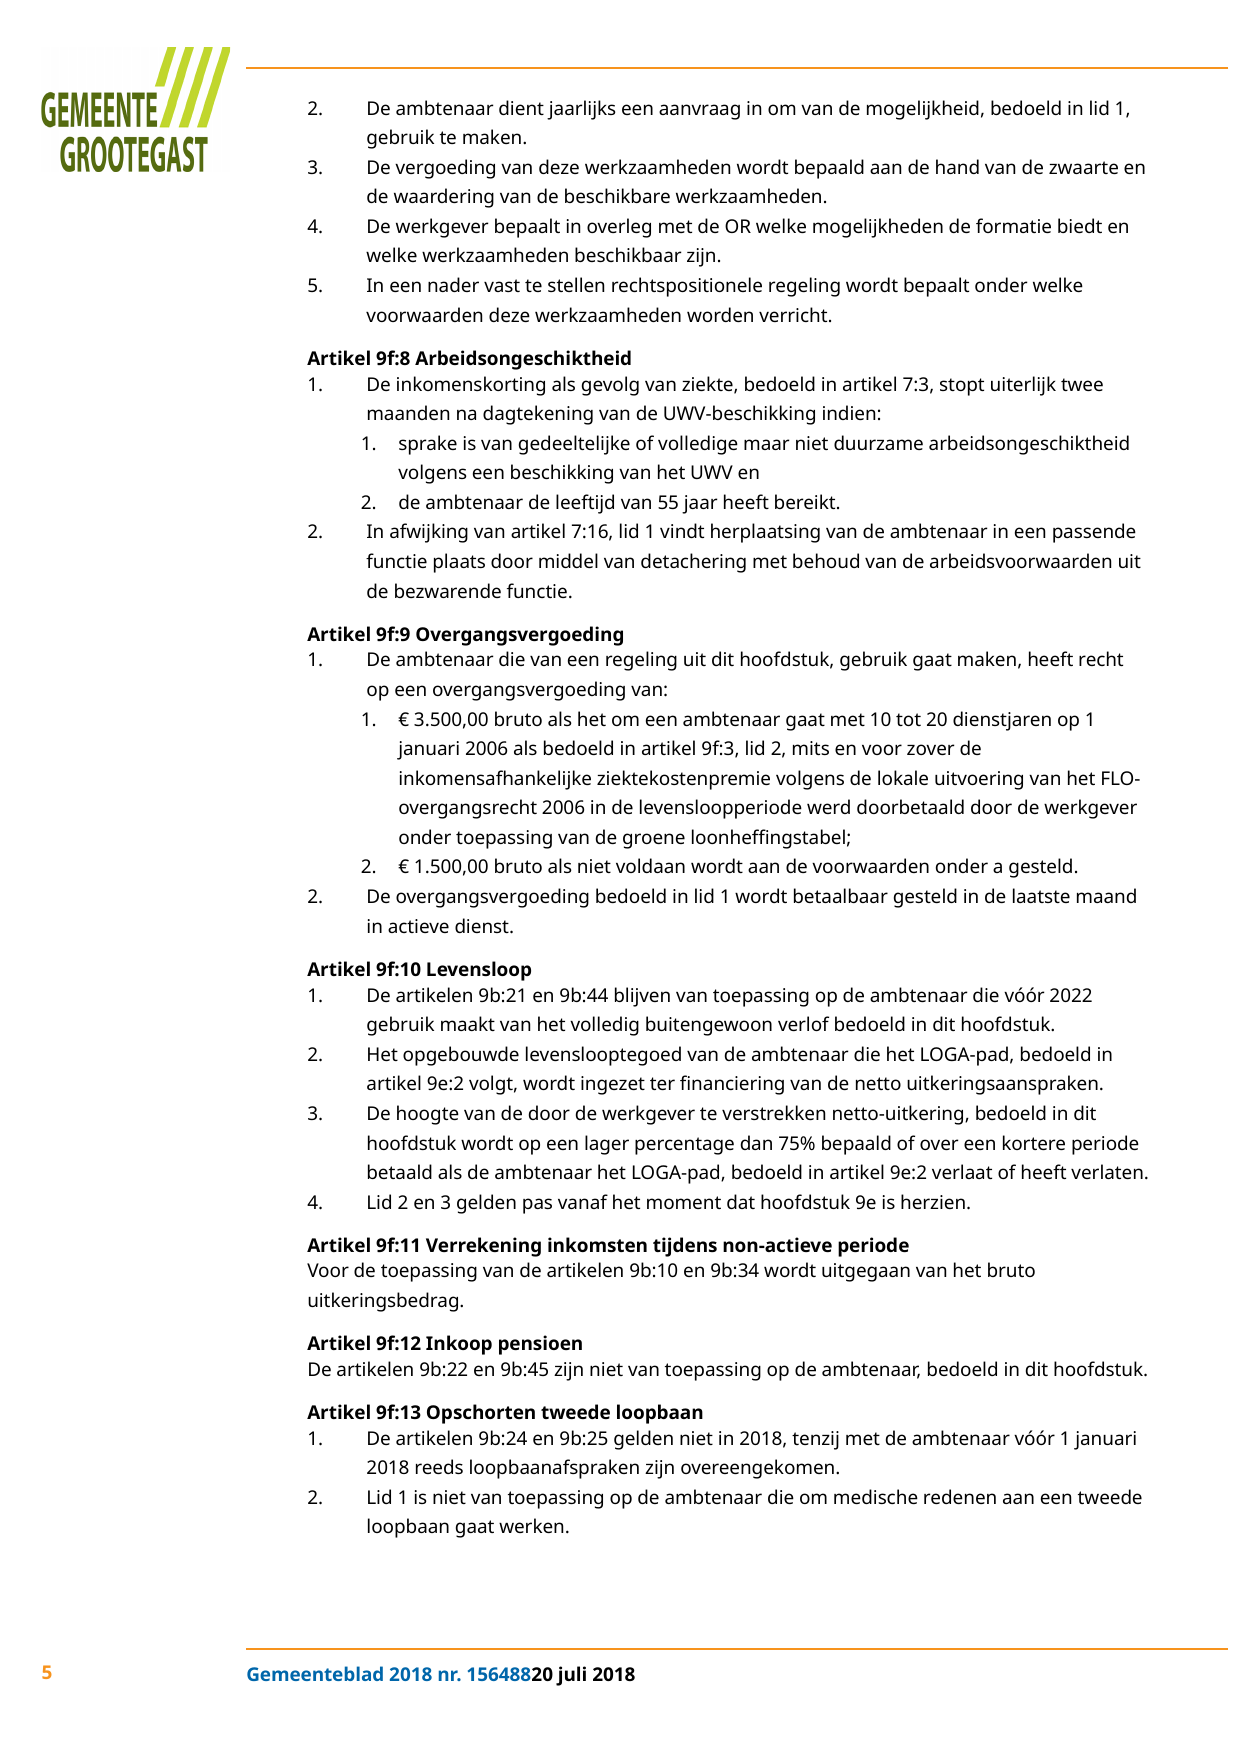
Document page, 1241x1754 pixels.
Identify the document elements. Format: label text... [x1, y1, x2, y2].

list € 1.500,00 bruto als niet voldaan wordt aan de voorwaarden onder a gesteld. [361, 854, 1152, 879]
list De ambtenaar dient jaarlijks een aanvraag in om van de mogelijkheid, bedoeld in lid 1, gebruik te maken. [307, 95, 1152, 150]
list € 3.500,00 bruto als het om een ambtenaar gaat met 10 tot 20 dienstjaren op 1 januari 2006 als bedoeld in artikel 9f:3, lid 2, mits en voor zover de inkomensafhankelijke ziektekostenpremie volgens de lokale uitvoering van het FLO-overgangsrecht 2006 in de levensloopperiode werd doorbetaald door de werkgever onder toepassing van de groene loonheffingstabel; [361, 706, 1152, 850]
list de ambtenaar de leeftijd van 55 jaar heeft bereikt. [361, 489, 1152, 515]
list De hoogte van de door de werkgever te verstrekken netto-uitkering, bedoeld in dit hoofdstuk wordt op een lager percentage dan 75% bepaald of over een kortere periode betaald als de ambtenaar het LOGA-pad, bedoeld in artikel 9e:2 verlaat of heeft verlaten. [307, 1100, 1152, 1185]
list Artikel 9f:9 Overgangsvergoeding [248, 621, 1152, 647]
list De artikelen 9b:22 en 9b:45 zijn niet van toepassing op de ambtenaar, bedoeld in dit hoofdstuk. [248, 1356, 1152, 1382]
list De vergoeding van deze werkzaamheden wordt bepaald aan de hand van de zwaarte en de waardering van de beschikbare werkzaamheden. [307, 154, 1152, 209]
list Artikel 9f:12 Inkoop pensioen [248, 1330, 1152, 1356]
list De werkgever bepaalt in overleg met de OR welke mogelijkheden de formatie biedt en welke werkzaamheden beschikbaar zijn. [307, 213, 1152, 268]
picture [41, 47, 231, 172]
list De artikelen 9b:24 en 9b:25 gelden niet in 2018, tenzij met de ambtenaar vóór 1 januari 2018 reeds loopbaanafspraken zijn overeengekomen. [307, 1425, 1152, 1480]
list Het opgebouwde levenslooptegoed van de ambtenaar die het LOGA-pad, bedoeld in artikel 9e:2 volgt, wordt ingezet ter financiering van de netto uitkeringsaanspraken. [307, 1041, 1152, 1096]
list Artikel 9f:13 Opschorten tweede loopbaan [248, 1399, 1152, 1425]
list De artikelen 9b:21 en 9b:44 blijven van toepassing op de ambtenaar die vóór 2022 gebruik maakt van het volledig buitengewoon verlof bedoeld in dit hoofdstuk. [307, 982, 1152, 1037]
list Artikel 9f:8 Arbeidsongeschiktheid [248, 345, 1152, 371]
list De inkomenskorting als gevolg van ziekte, bedoeld in artikel 7:3, stopt uiterlijk twee maanden na dagtekening van de UWV-beschikking indien: [307, 371, 1152, 426]
list sprake is van gedeeltelijke of volledige maar niet duurzame arbeidsongeschiktheid volgens een beschikking van het UWV en [361, 430, 1152, 485]
list De overgangsvergoeding bedoeld in lid 1 wordt betaalbaar gesteld in de laatste maand in actieve dienst. [307, 883, 1152, 939]
list In afwijking van artikel 7:16, lid 1 vindt herplaatsing van de ambtenaar in een passende functie plaats door middel van detachering met behoud van de arbeidsvoorwaarden uit de bezwarende functie. [307, 519, 1152, 603]
list Lid 2 en 3 gelden pas vanaf het moment dat hoofdstuk 9e is herzien. [307, 1189, 1152, 1214]
list Artikel 9f:11 Verrekening inkomsten tijdens non-actieve periode [248, 1232, 1152, 1258]
list In een nader vast te stellen rechtspositionele regeling wordt bepaalt onder welke voorwaarden deze werkzaamheden worden verricht. [307, 272, 1152, 328]
list Artikel 9f:10 Levensloop [248, 956, 1152, 982]
list De ambtenaar die van een regeling uit dit hoofdstuk, gebruik gaat maken, heeft recht op een overgangsvergoeding van: [307, 647, 1152, 702]
list Lid 1 is niet van toepassing op de ambtenaar die om medische redenen aan een tweede loopbaan gaat werken. [307, 1484, 1152, 1539]
list Voor de toepassing van de artikelen 9b:10 en 9b:34 wordt uitgegaan van het bruto uitkeringsbedrag. [248, 1258, 1152, 1313]
